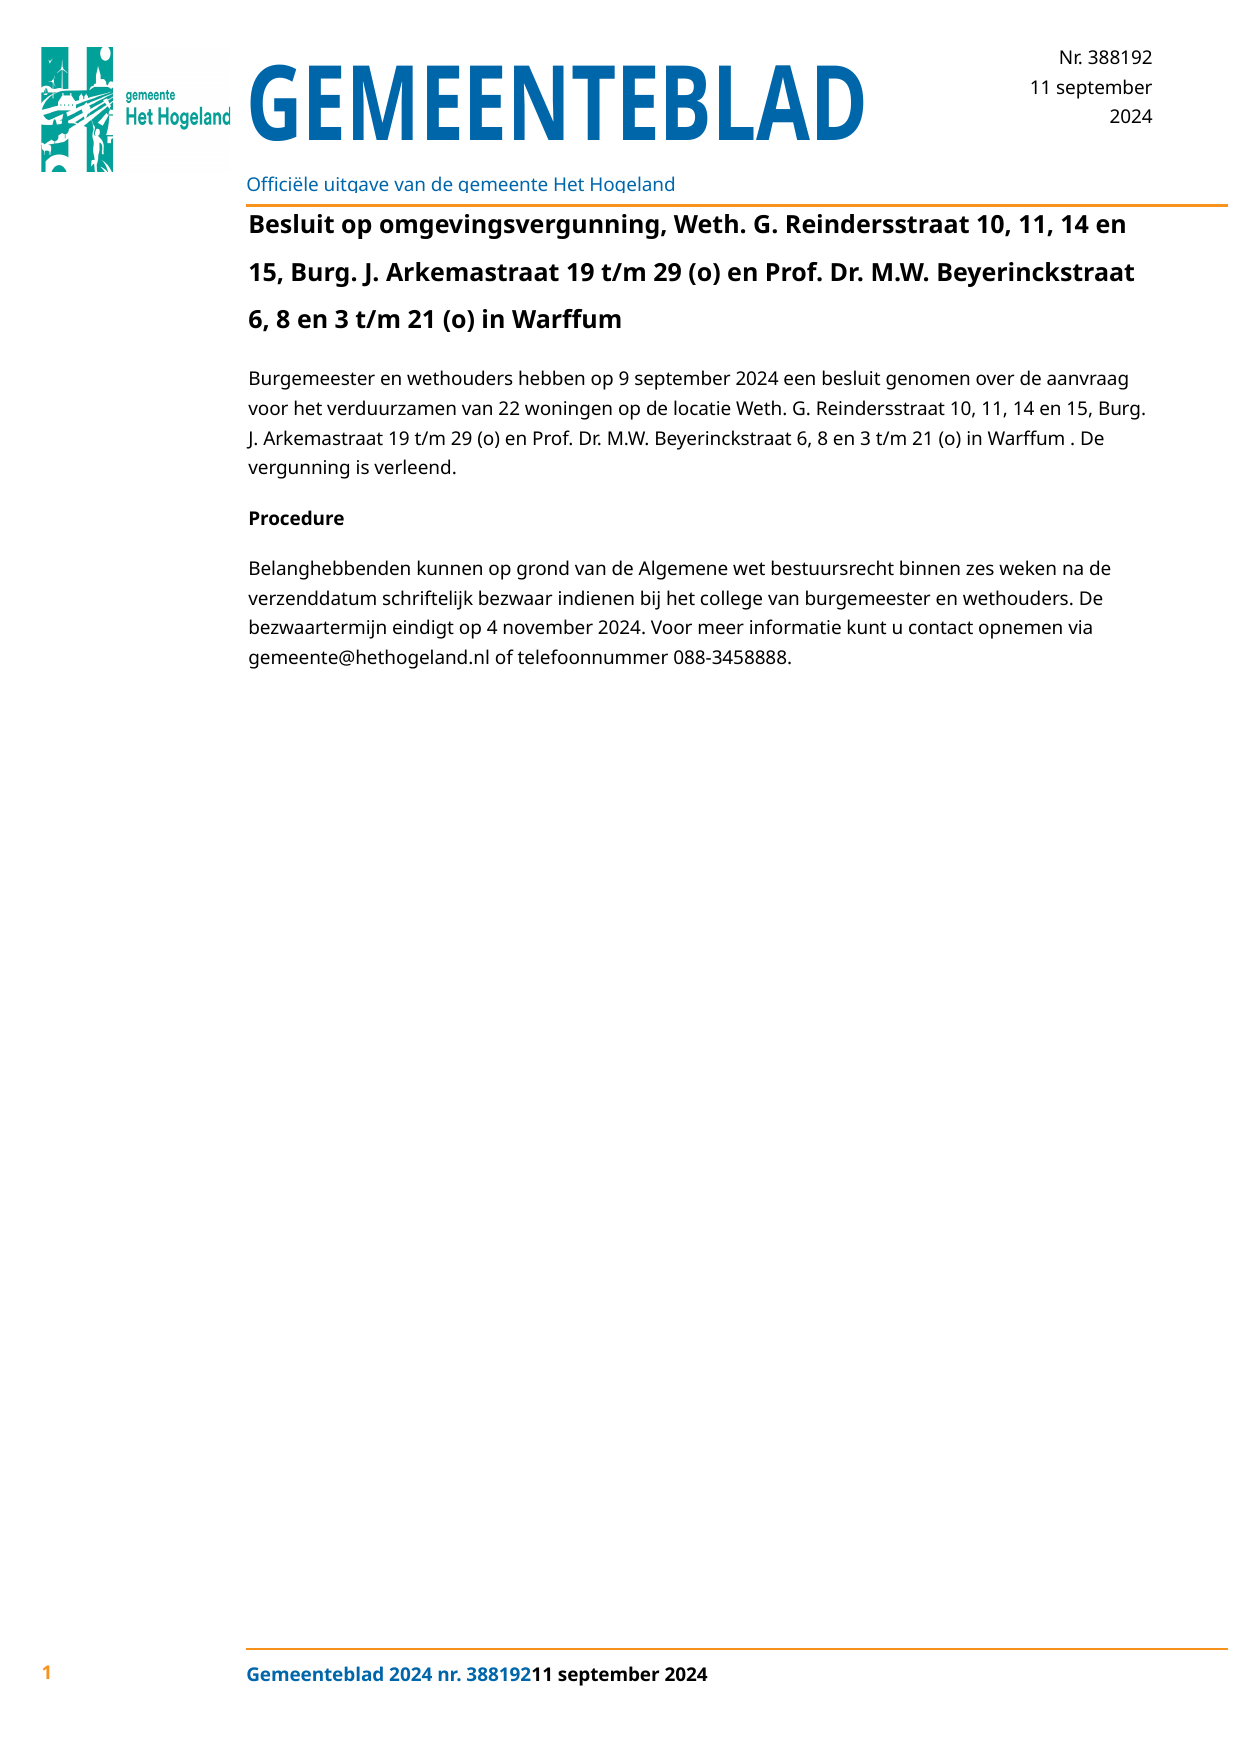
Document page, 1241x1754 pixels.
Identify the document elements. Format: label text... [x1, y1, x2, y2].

text Belanghebbenden kunnen op grond van de Algemene wet bestuursrecht binnen zes weken na de verzenddatum schriftelijk bezwaar indienen bij het college van burgemeester en wethouders. De bezwaartermijn eindigt op 4 november 2024. Voor meer informatie kunt u contact opnemen via gemeente@hethogeland.nl of telefoonnummer 088-3458888. [248, 555, 1152, 669]
text Procedure [248, 505, 1152, 530]
text Besluit op omgevingsvergunning, Weth. G. Reindersstraat 10, 11, 14 en 15, Burg. J. Arkemastraat 19 t/m 29 (o) en Prof. Dr. M.W. Beyerinckstraat 6, 8 en 3 t/m 21 (o) in Warffum [248, 207, 1152, 336]
text Burgemeester en wethouders hebben op 9 september 2024 een besluit genomen over de aanvraag voor het verduurzamen van 22 woningen op de locatie Weth. G. Reindersstraat 10, 11, 14 en 15, Burg. J. Arkemastraat 19 t/m 29 (o) en Prof. Dr. M.W. Beyerinckstraat 6, 8 en 3 t/m 21 (o) in Warffum . De vergunning is verleend. [248, 366, 1152, 480]
picture [41, 47, 231, 172]
